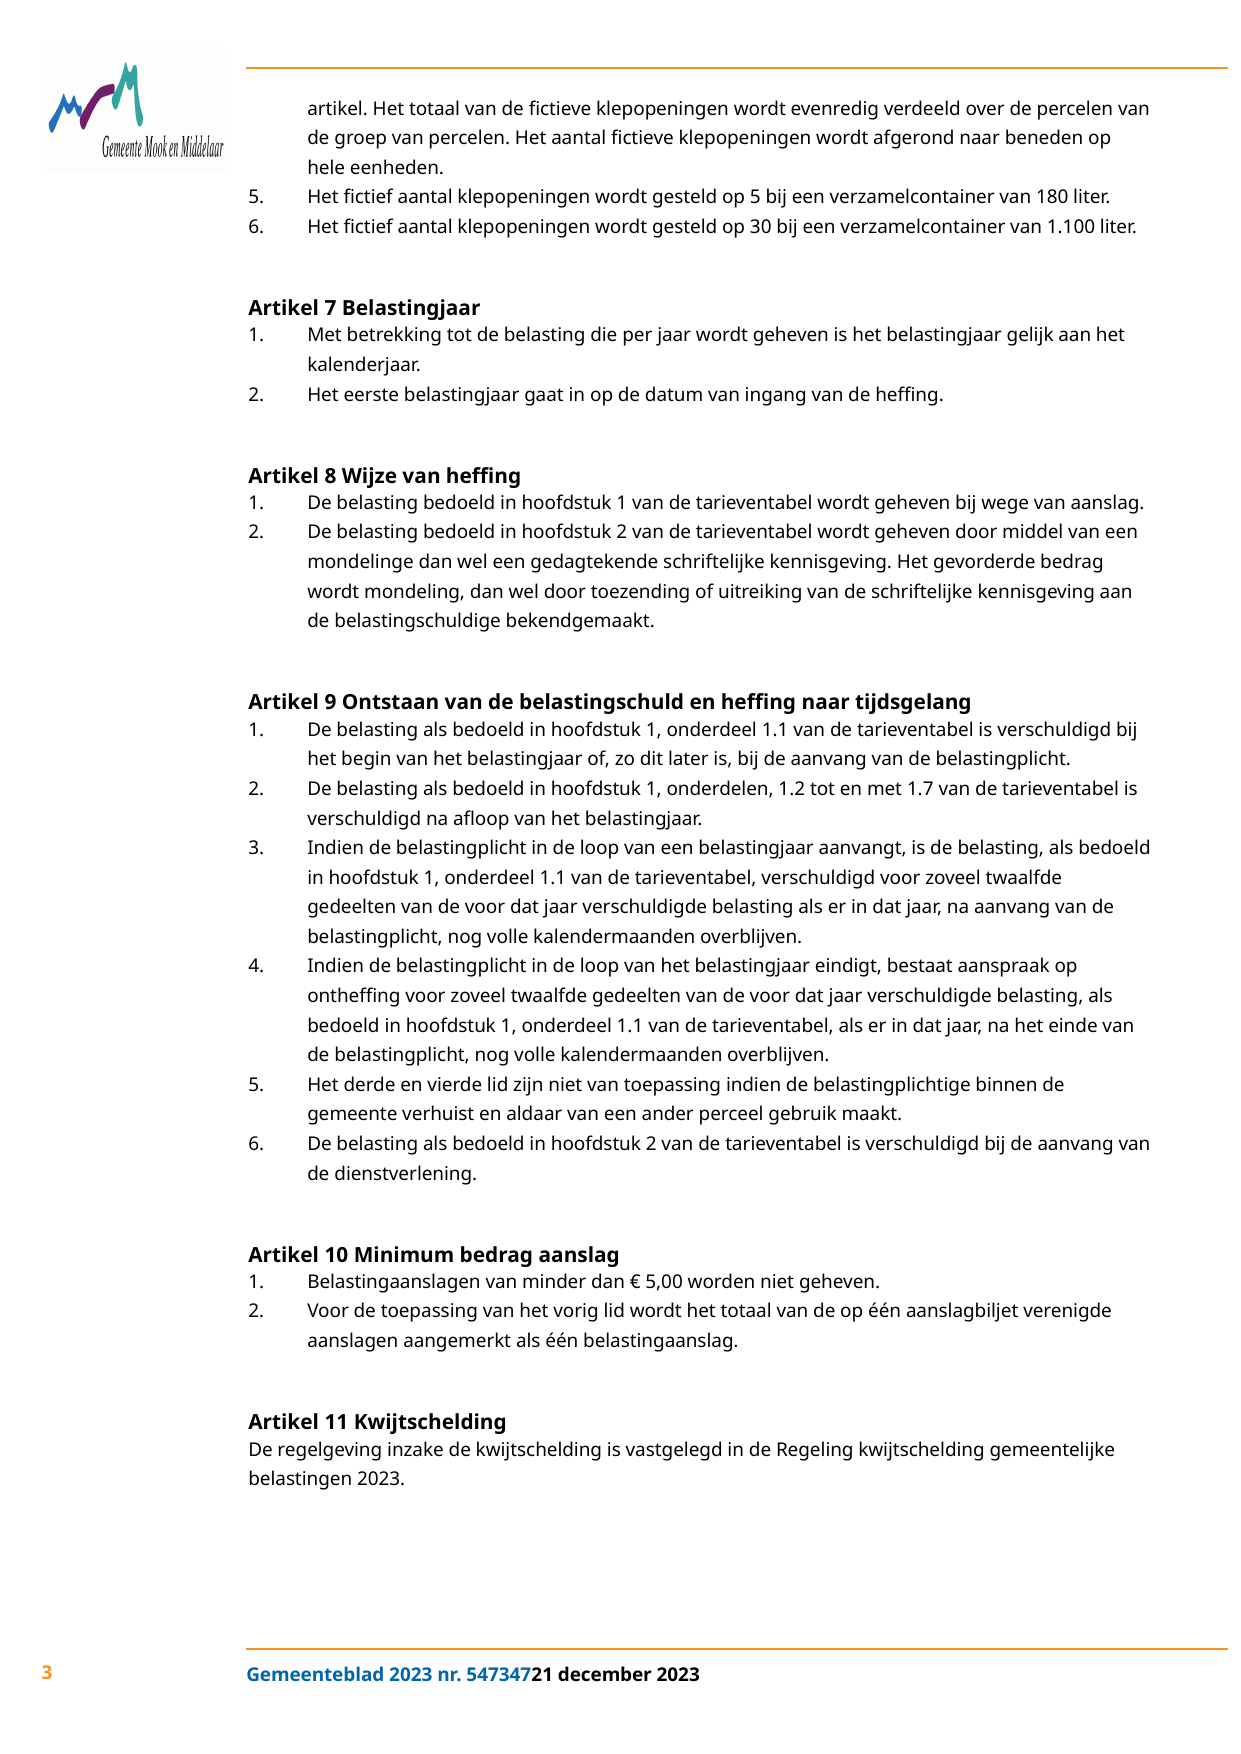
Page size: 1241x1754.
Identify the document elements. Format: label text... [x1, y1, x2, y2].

text Artikel 9 Ontstaan van de belastingschuld en heffing naar tijdsgelang [248, 687, 1152, 716]
text Artikel 11 Kwijtschelding [248, 1407, 1152, 1436]
text Artikel 10 Minimum bedrag aanslag [248, 1240, 1152, 1268]
list De belasting als bedoeld in hoofdstuk 1, onderdelen, 1.2 tot en met 1.7 van de tarieventabel is verschuldigd na afloop van het belastingjaar. [248, 775, 1152, 830]
list Indien de belastingplicht in de loop van het belastingjaar eindigt, bestaat aanspraak op ontheffing voor zoveel twaalfde gedeelten van de voor dat jaar verschuldigde belasting, als bedoeld in hoofdstuk 1, onderdeel 1.1 van de tarieventabel, als er in dat jaar, na het einde van de belastingplicht, nog volle kalendermaanden overblijven. [248, 953, 1152, 1067]
text Artikel 7 Belastingjaar [248, 293, 1152, 322]
list Voor de toepassing van het vorig lid wordt het totaal van de op één aanslagbiljet verenigde aanslagen aangemerkt als één belastingaanslag. [248, 1298, 1152, 1353]
list Het eerste belastingjaar gaat in op de datum van ingang van de heffing. [248, 381, 1152, 406]
list Het derde en vierde lid zijn niet van toepassing indien de belastingplichtige binnen de gemeente verhuist en aldaar van een ander perceel gebruik maakt. [248, 1071, 1152, 1126]
list Belastingaanslagen van minder dan € 5,00 worden niet geheven. [248, 1268, 1152, 1294]
list Met betrekking tot de belasting die per jaar wordt geheven is het belastingjaar gelijk aan het kalenderjaar. [248, 322, 1152, 377]
picture [41, 47, 231, 172]
list Indien de belastingplicht in de loop van een belastingjaar aanvangt, is de belasting, als bedoeld in hoofdstuk 1, onderdeel 1.1 van de tarieventabel, verschuldigd voor zoveel twaalfde gedeelten van de voor dat jaar verschuldigde belasting als er in dat jaar, na aanvang van de belastingplicht, nog volle kalendermaanden overblijven. [248, 834, 1152, 949]
text De regelgeving inzake de kwijtschelding is vastgelegd in de Regeling kwijtschelding gemeentelijke belastingen 2023. [248, 1436, 1152, 1491]
list Het fictief aantal klepopeningen wordt gesteld op 5 bij een verzamelcontainer van 180 liter. [248, 183, 1152, 209]
list De belasting als bedoeld in hoofdstuk 1, onderdeel 1.1 van de tarieventabel is verschuldigd bij het begin van het belastingjaar of, zo dit later is, bij de aanvang van de belastingplicht. [248, 716, 1152, 771]
text Artikel 8 Wijze van heffing [248, 461, 1152, 489]
list artikel. Het totaal van de fictieve klepopeningen wordt evenredig verdeeld over de percelen van de groep van percelen. Het aantal fictieve klepopeningen wordt afgerond naar beneden op hele eenheden. [248, 95, 1152, 180]
list De belasting bedoeld in hoofdstuk 1 van de tarieventabel wordt geheven bij wege van aanslag. [248, 489, 1152, 515]
list De belasting als bedoeld in hoofdstuk 2 van de tarieventabel is verschuldigd bij de aanvang van de dienstverlening. [248, 1130, 1152, 1185]
list De belasting bedoeld in hoofdstuk 2 van de tarieventabel wordt geheven door middel van een mondelinge dan wel een gedagtekende schriftelijke kennisgeving. Het gevorderde bedrag wordt mondeling, dan wel door toezending of uitreiking van de schriftelijke kennisgeving aan de belastingschuldige bekendgemaakt. [248, 519, 1152, 633]
list Het fictief aantal klepopeningen wordt gesteld op 30 bij een verzamelcontainer van 1.100 liter. [248, 213, 1152, 239]
